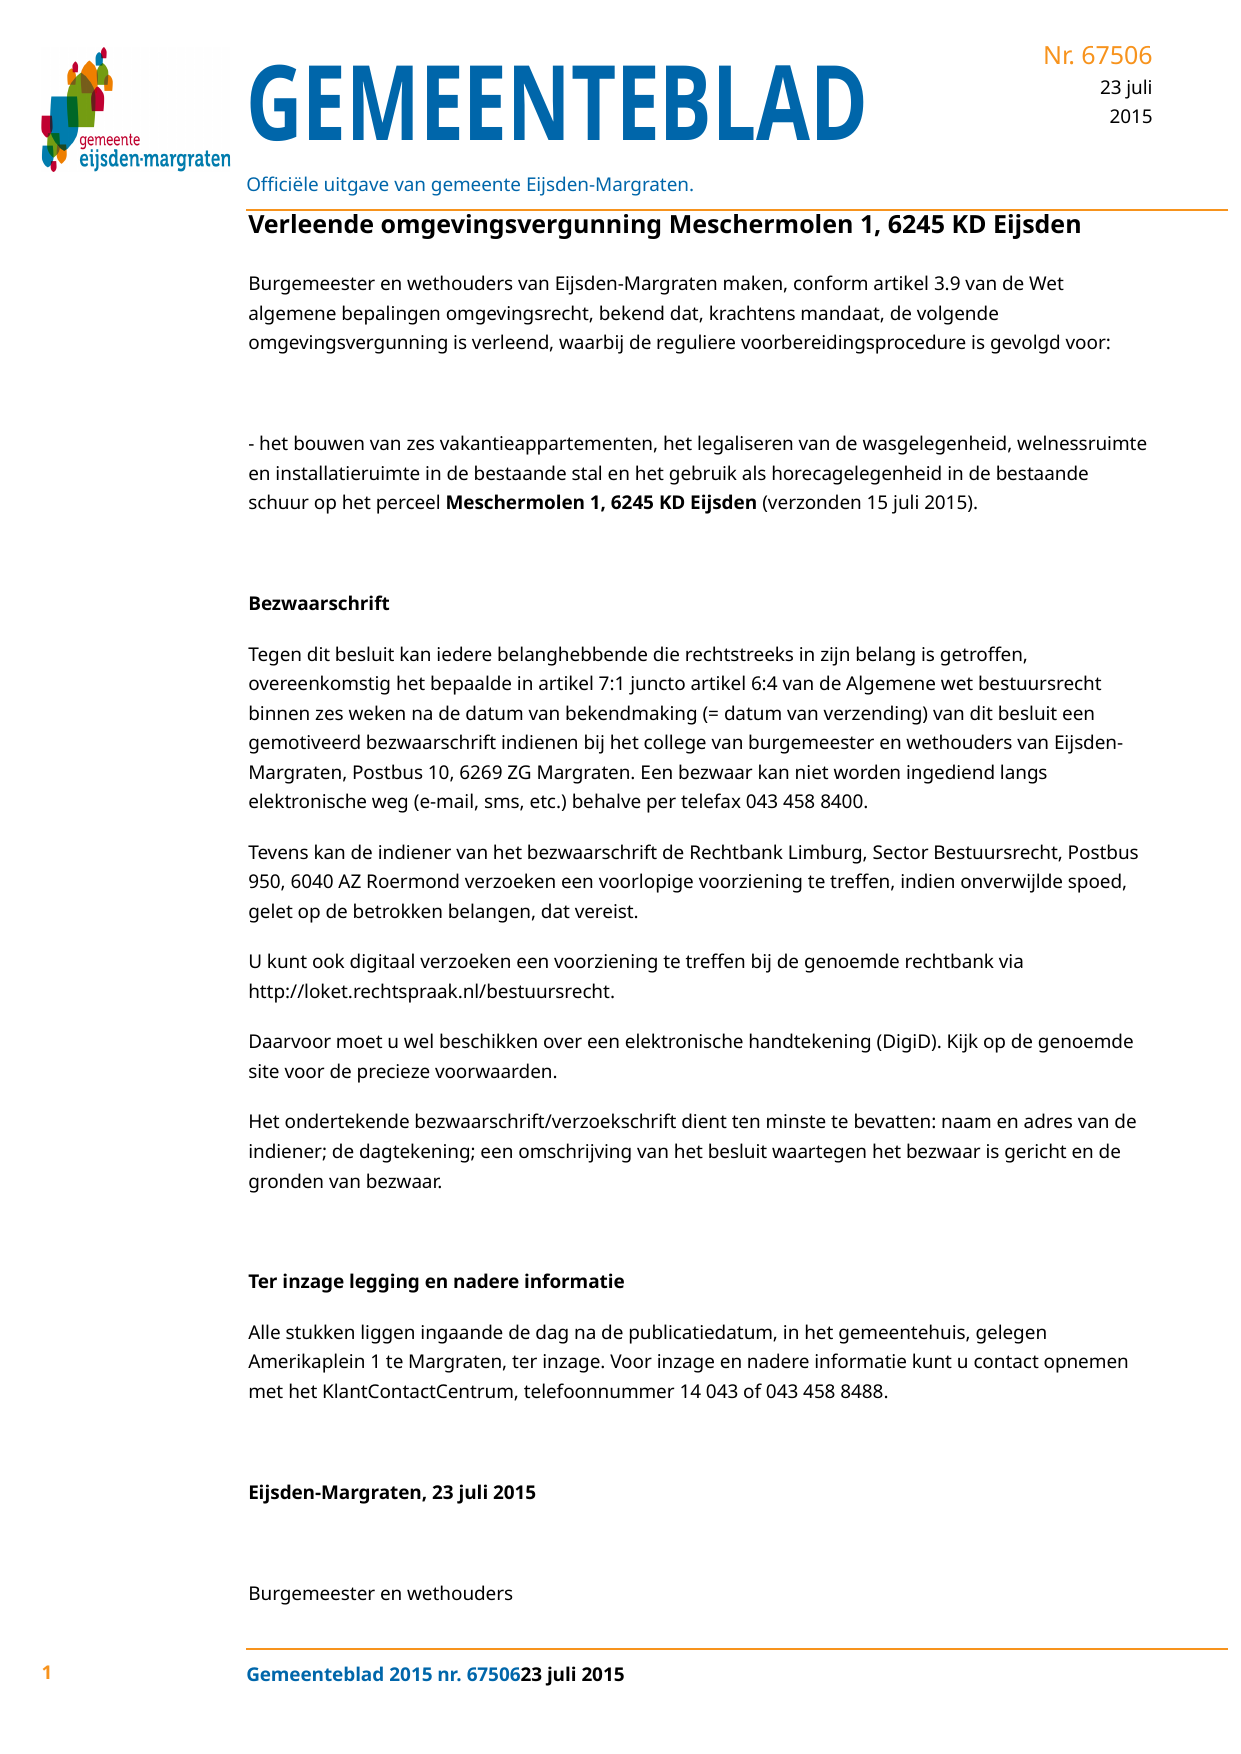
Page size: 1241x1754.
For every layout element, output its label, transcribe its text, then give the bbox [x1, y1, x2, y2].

text Alle stukken liggen ingaande de dag na de publicatiedatum, in het gemeentehuis, gelegen Amerikaplein 1 te Margraten, ter inzage. Voor inzage en nadere informatie kunt u contact opnemen met het KlantContactCentrum, telefoonnummer 14 043 of 043 458 8488. [248, 1319, 1152, 1404]
text Tevens kan de indiener van het bezwaarschrift de Rechtbank Limburg, Sector Bestuursrecht, Postbus 950, 6040 AZ Roermond verzoeken een voorlopige voorziening te treffen, indien onverwijlde spoed, gelet op de betrokken belangen, dat vereist. [248, 839, 1152, 924]
text Bezwaarschrift [248, 590, 1152, 616]
text Eijsden-Margraten, 23 juli 2015 [248, 1479, 1152, 1505]
text Het ondertekende bezwaarschrift/verzoekschrift dient ten minste te bevatten: naam en adres van de indiener; de dagtekening; een omschrijving van het besluit waartegen het bezwaar is gericht en de gronden van bezwaar. [248, 1109, 1152, 1193]
text - het bouwen van zes vakantieappartementen, het legaliseren van de wasgelegenheid, welnessruimte en installatieruimte in de bestaande stal en het gebruik als horecagelegenheid in de bestaande schuur op het perceel Meschermolen 1, 6245 KD Eijsden (verzonden 15 juli 2015). [248, 430, 1152, 515]
text Daarvoor moet u wel beschikken over een elektronische handtekening (DigiD). Kijk op de genoemde site voor de precieze voorwaarden. [248, 1029, 1152, 1084]
text Tegen dit besluit kan iedere belanghebbende die rechtstreeks in zijn belang is getroffen, overeenkomstig het bepaalde in artikel 7:1 juncto artikel 6:4 van de Algemene wet bestuursrecht binnen zes weken na de datum van bekendmaking (= datum van verzending) van dit besluit een gemotiveerd bezwaarschrift indienen bij het college van burgemeester en wethouders van Eijsden-Margraten, Postbus 10, 6269 ZG Margraten. Een bezwaar kan niet worden ingediend langs elektronische weg (e-mail, sms, etc.) behalve per telefax 043 458 8400. [248, 641, 1152, 814]
text U kunt ook digitaal verzoeken een voorziening te treffen bij de genoemde rechtbank via http://loket.rechtspraak.nl/bestuursrecht. [248, 949, 1152, 1004]
text Verleende omgevingsvergunning Meschermolen 1, 6245 KD Eijsden [248, 211, 1152, 241]
text Burgemeester en wethouders van Eijsden-Margraten maken, conform artikel 3.9 van de Wet algemene bepalingen omgevingsrecht, bekend dat, krachtens mandaat, de volgende omgevingsvergunning is verleend, waarbij de reguliere voorbereidingsprocedure is gevolgd voor: [248, 270, 1152, 355]
text Ter inzage legging en nadere informatie [248, 1269, 1152, 1294]
text Burgemeester en wethouders [248, 1580, 1152, 1606]
picture [41, 47, 231, 172]
